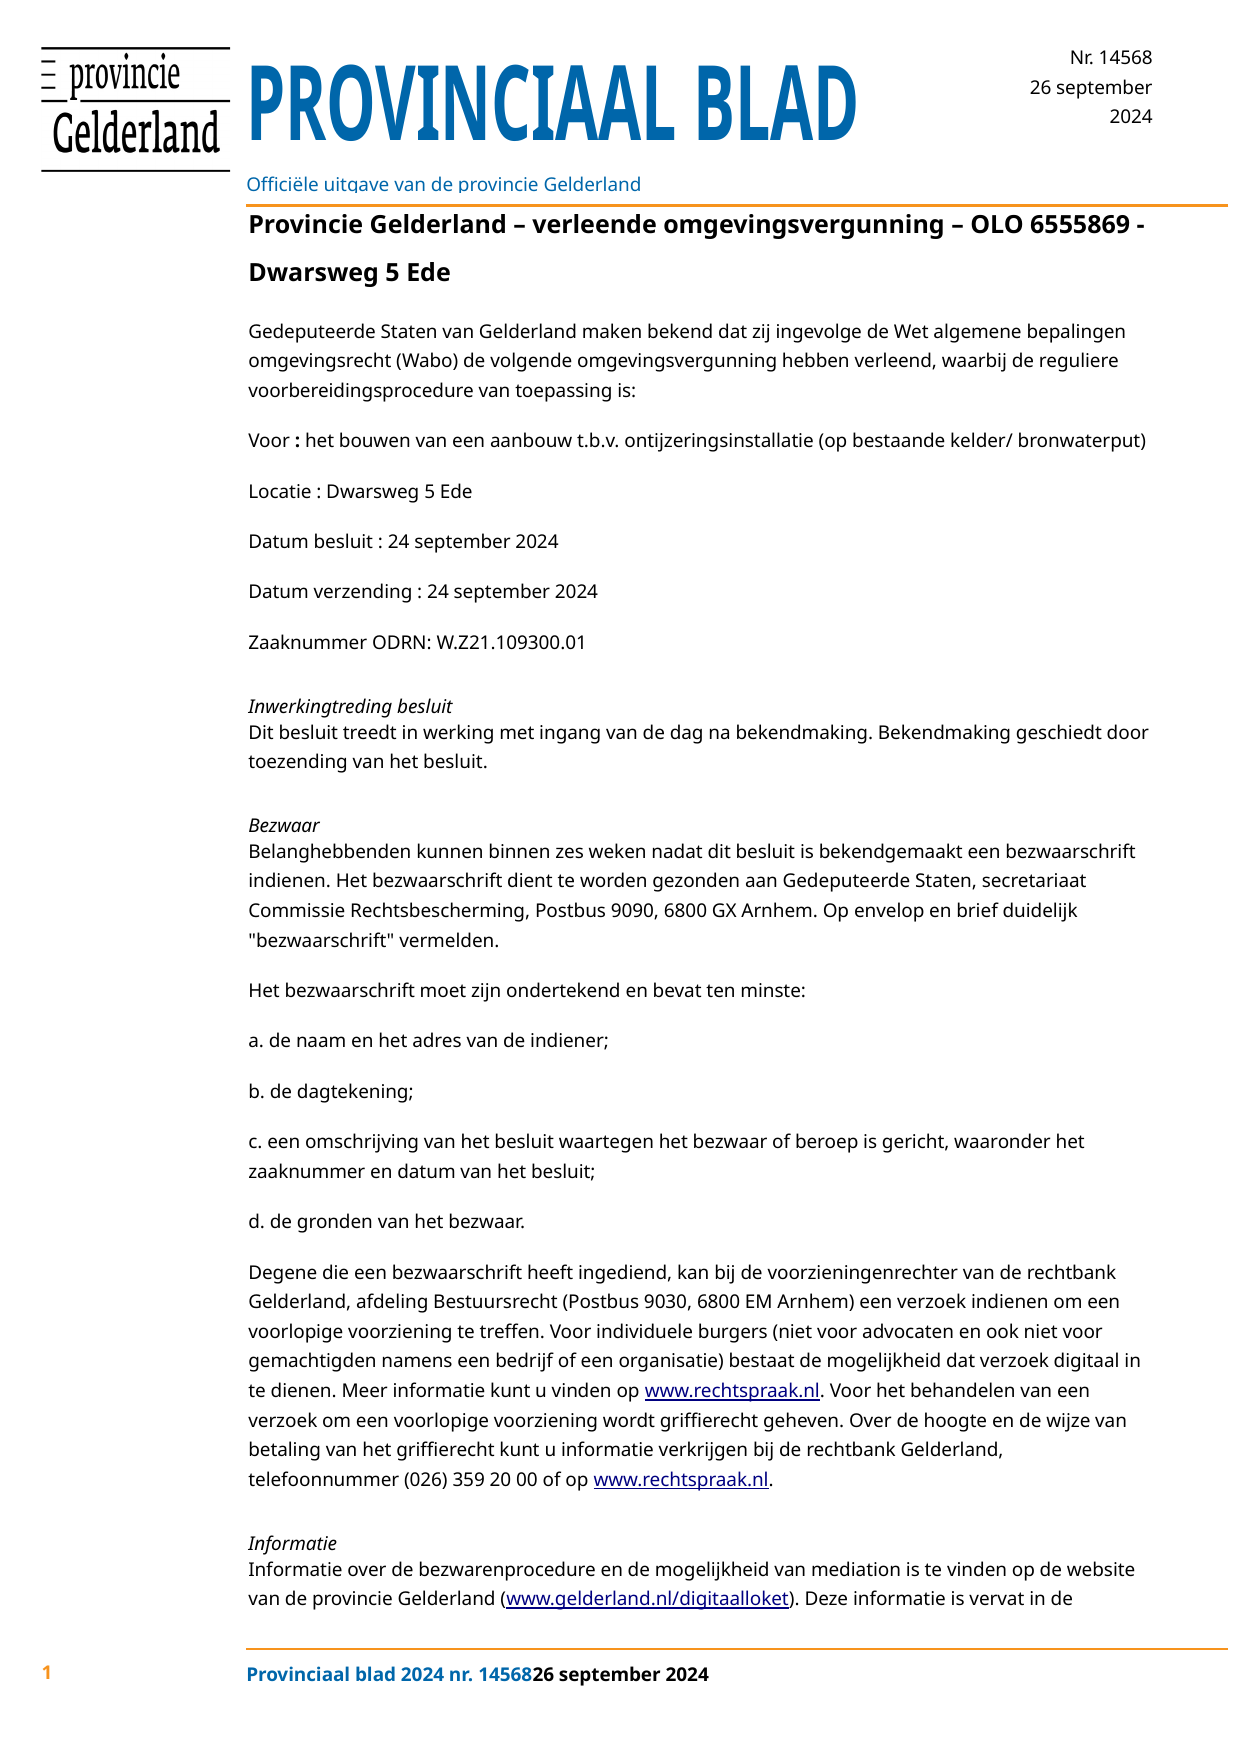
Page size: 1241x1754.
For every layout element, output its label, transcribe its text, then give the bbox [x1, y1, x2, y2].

text Datum besluit : 24 september 2024 [248, 528, 1152, 554]
text Degene die een bezwaarschrift heeft ingediend, kan bij de voorzieningenrechter van de rechtbank Gelderland, afdeling Bestuursrecht (Postbus 9030, 6800 EM Arnhem) een verzoek indienen om een voorlopige voorziening te treffen. Voor individuele burgers (niet voor advocaten en ook niet voor gemachtigden namens een bedrijf of een organisatie) bestaat de mogelijkheid dat verzoek digitaal in te dienen. Meer informatie kunt u vinden op www.rechtspraak.nl. Voor het behandelen van een verzoek om een voorlopige voorziening wordt griffierecht geheven. Over de hoogte en de wijze van betaling van het griffierecht kunt u informatie verkrijgen bij de rechtbank Gelderland, telefoonnummer (026) 359 20 00 of op www.rechtspraak.nl. [248, 1259, 1152, 1492]
text Informatie [248, 1530, 1152, 1556]
text Dit besluit treedt in werking met ingang van de dag na bekendmaking. Bekendmaking geschiedt door toezending van het besluit. [248, 719, 1152, 774]
text Zaaknummer ODRN: W.Z21.109300.01 [248, 629, 1152, 655]
picture [41, 47, 231, 172]
text Gedeputeerde Staten van Gelderland maken bekend dat zij ingevolge de Wet algemene bepalingen omgevingsrecht (Wabo) de volgende omgevingsvergunning hebben verleend, waarbij de reguliere voorbereidingsprocedure van toepassing is: [248, 318, 1152, 403]
text Informatie over de bezwarenprocedure en de mogelijkheid van mediation is te vinden op de website van de provincie Gelderland (www.gelderland.nl/digitaalloket). Deze informatie is vervat in de [248, 1556, 1152, 1611]
text b. de dagtekening; [248, 1078, 1152, 1104]
text Provincie Gelderland – verleende omgevingsvergunning – OLO 6555869 - Dwarsweg 5 Ede [248, 207, 1152, 288]
text c. een omschrijving van het besluit waartegen het bezwaar of beroep is gericht, waaronder het zaaknummer en datum van het besluit; [248, 1128, 1152, 1184]
text a. de naam en het adres van de indiener; [248, 1028, 1152, 1053]
text Voor : het bouwen van een aanbouw t.b.v. ontijzeringsinstallatie (op bestaande kelder/ bronwaterput) [248, 427, 1152, 453]
text d. de gronden van het bezwaar. [248, 1208, 1152, 1234]
text Het bezwaarschrift moet zijn ondertekend en bevat ten minste: [248, 977, 1152, 1003]
text Belanghebbenden kunnen binnen zes weken nadat dit besluit is bekendgemaakt een bezwaarschrift indienen. Het bezwaarschrift dient te worden gezonden aan Gedeputeerde Staten, secretariaat Commissie Rechtsbescherming, Postbus 9090, 6800 GX Arnhem. Op envelop en brief duidelijk "bezwaarschrift" vermelden. [248, 838, 1152, 953]
text Locatie : Dwarsweg 5 Ede [248, 478, 1152, 504]
text Inwerkingtreding besluit [248, 693, 1152, 719]
text Datum verzending : 24 september 2024 [248, 579, 1152, 604]
text Bezwaar [248, 812, 1152, 838]
